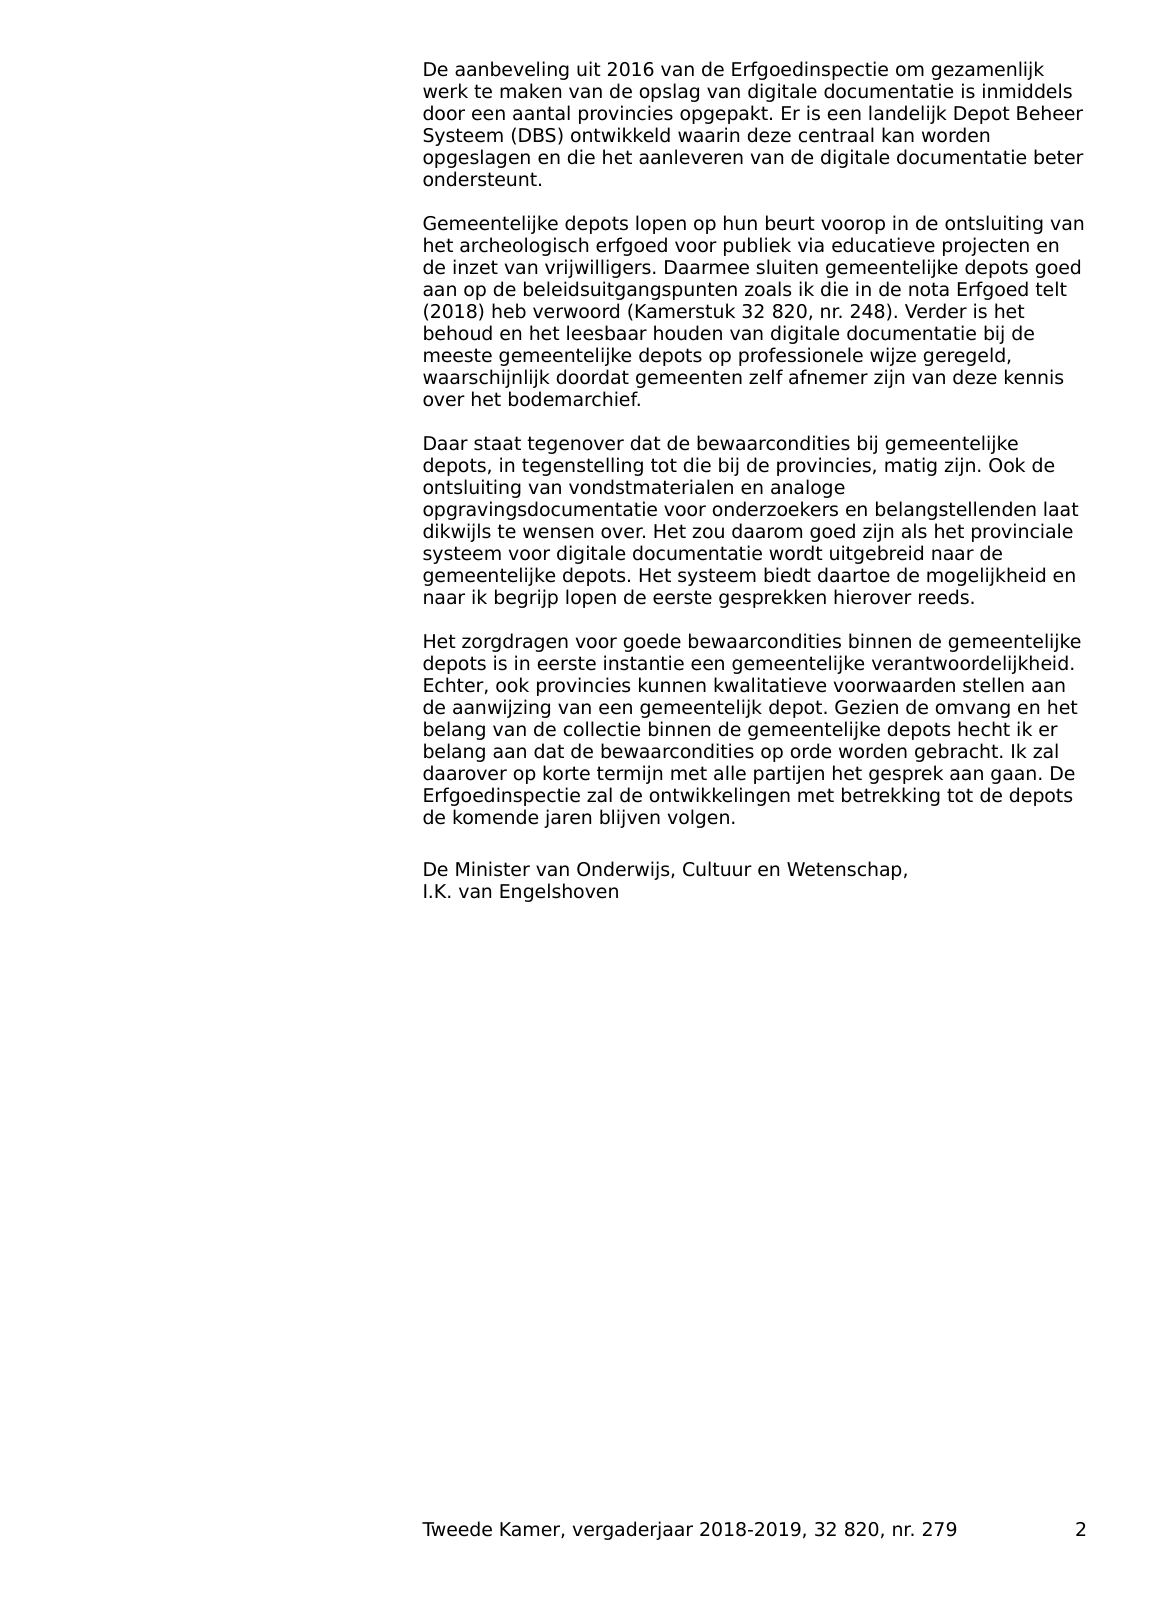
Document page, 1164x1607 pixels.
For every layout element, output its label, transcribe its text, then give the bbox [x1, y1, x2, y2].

text De aanbeveling uit 2016 van de Erfgoedinspectie om gezamenlijk werk te maken van de opslag van digitale documentatie is inmiddels door een aantal provincies opgepakt. Er is een landelijk Depot Beheer Systeem (DBS) ontwikkeld waarin deze centraal kan worden opgeslagen en die het aanleveren van de digitale documentatie beter ondersteunt. [422, 59, 1087, 191]
text De Minister van Onderwijs, Cultuur en Wetenschap, I.K. van Engelshoven [422, 859, 1087, 903]
text Het zorgdragen voor goede bewaarcondities binnen de gemeentelijke depots is in eerste instantie een gemeentelijke verantwoordelijkheid. Echter, ook provincies kunnen kwalitatieve voorwaarden stellen aan de aanwijzing van een gemeentelijk depot. Gezien de omvang en het belang van de collectie binnen de gemeentelijke depots hecht ik er belang aan dat de bewaarcondities op orde worden gebracht. Ik zal daarover op korte termijn met alle partijen het gesprek aan gaan. De Erfgoedinspectie zal de ontwikkelingen met betrekking tot de depots de komende jaren blijven volgen. [422, 631, 1087, 829]
text Gemeentelijke depots lopen op hun beurt voorop in de ontsluiting van het archeologisch erfgoed voor publiek via educatieve projecten en de inzet van vrijwilligers. Daarmee sluiten gemeentelijke depots goed aan op de beleidsuitgangspunten zoals ik die in de nota Erfgoed telt (2018) heb verwoord (Kamerstuk 32 820, nr. 248). Verder is het behoud en het leesbaar houden van digitale documentatie bij de meeste gemeentelijke depots op professionele wijze geregeld, waarschijnlijk doordat gemeenten zelf afnemer zijn van deze kennis over het bodemarchief. [422, 213, 1087, 411]
text Daar staat tegenover dat de bewaarcondities bij gemeentelijke depots, in tegenstelling tot die bij de provincies, matig zijn. Ook de ontsluiting van vondstmaterialen en analoge opgravingsdocumentatie voor onderzoekers en belangstellenden laat dikwijls te wensen over. Het zou daarom goed zijn als het provinciale systeem voor digitale documentatie wordt uitgebreid naar de gemeentelijke depots. Het systeem biedt daartoe de mogelijkheid en naar ik begrijp lopen de eerste gesprekken hierover reeds. [422, 433, 1087, 609]
